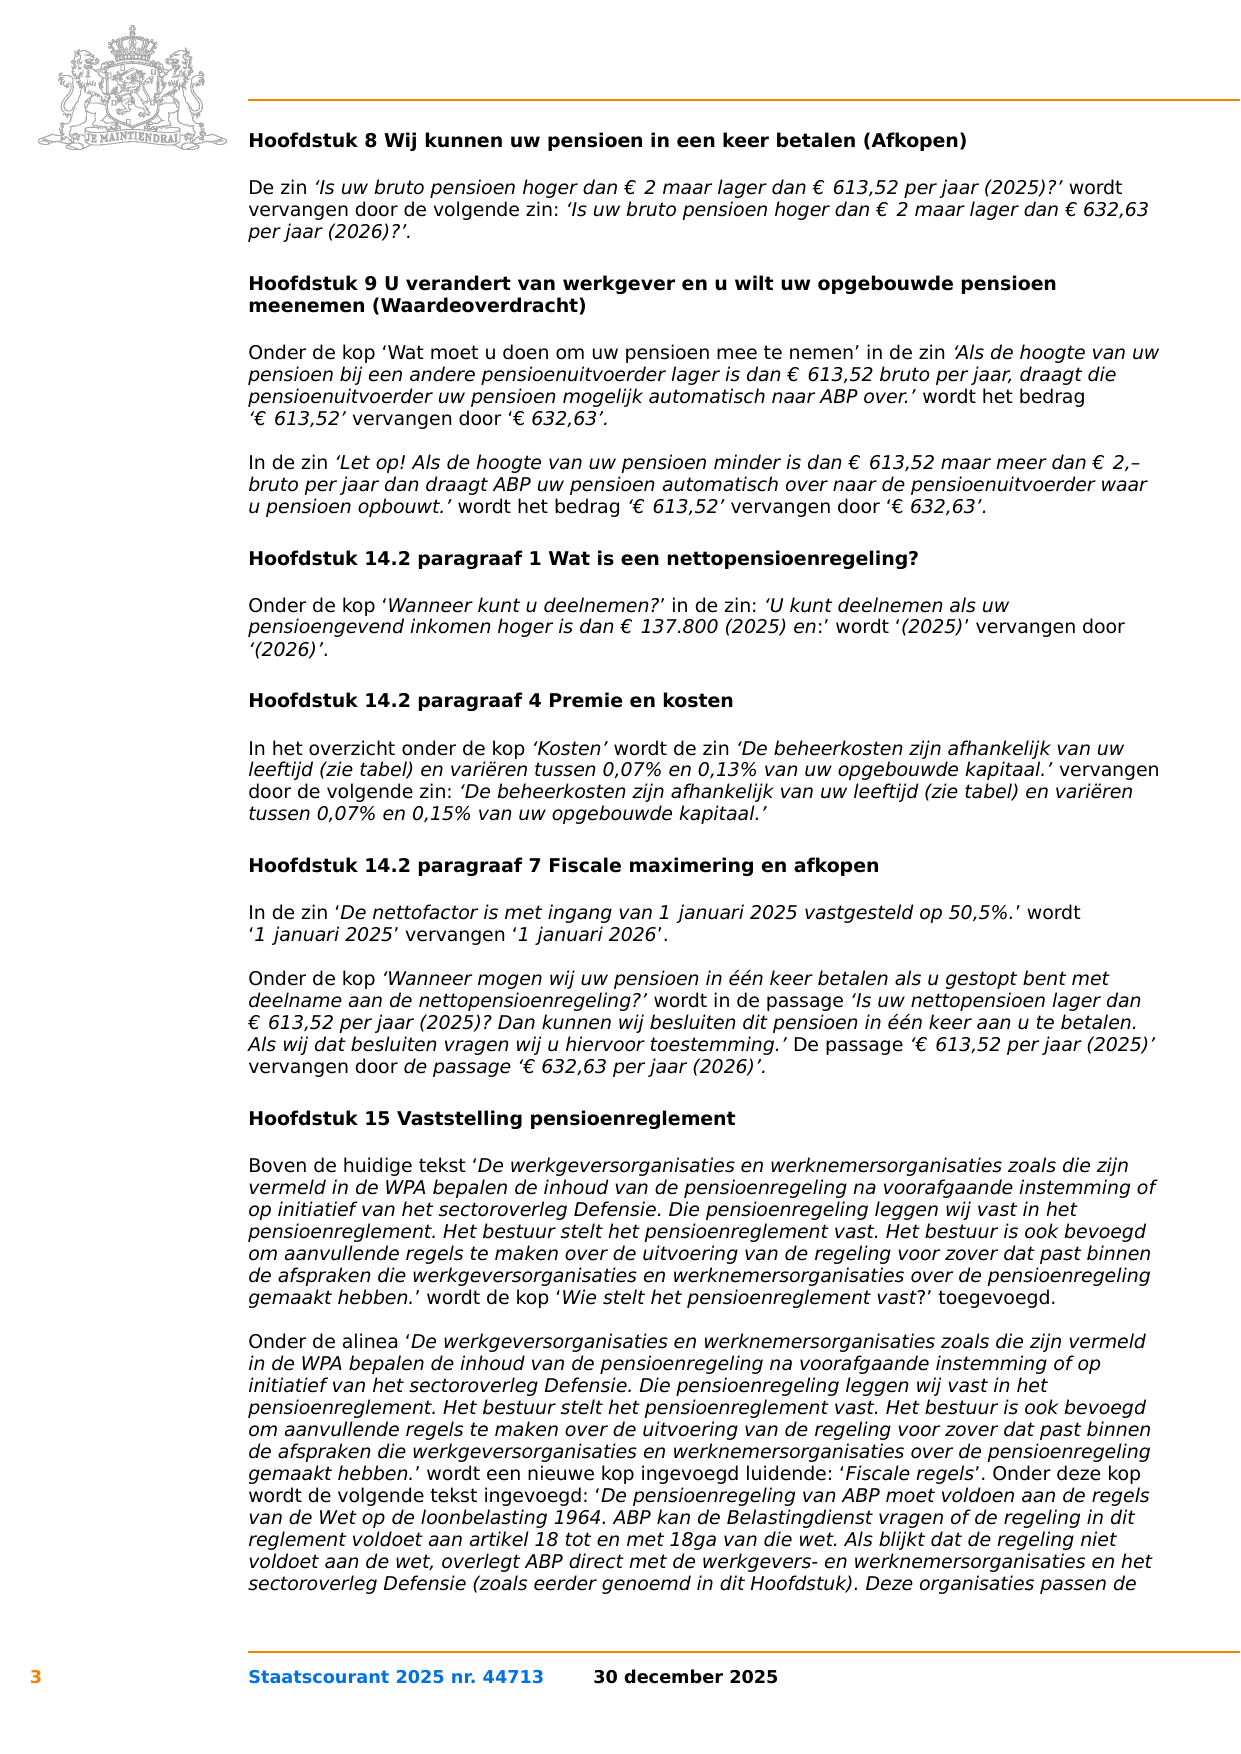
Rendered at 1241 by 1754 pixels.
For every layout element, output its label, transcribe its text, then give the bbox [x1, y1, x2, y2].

text In het overzicht onder de kop ‘Kosten’ wordt de zin ‘De beheerkosten zijn afhankelijk van uw leeftijd (zie tabel) en variëren tussen 0,07% en 0,13% van uw opgebouwde kapitaal.’ vervangen door de volgende zin: ‘De beheerkosten zijn afhankelijk van uw leeftijd (zie tabel) en variëren tussen 0,07% en 0,15% van uw opgebouwde kapitaal.’ [248, 737, 1163, 825]
subtitle Hoofdstuk 14.2 paragraaf 4 Premie en kosten [248, 690, 1163, 712]
text In de zin ‘Let op! Als de hoogte van uw pensioen minder is dan € 613,52 maar meer dan € 2,– bruto per jaar dan draagt ABP uw pensioen automatisch over naar de pensioenuitvoerder waar u pensioen opbouwt.’ wordt het bedrag ‘€ 613,52’ vervangen door ‘€ 632,63’. [248, 452, 1163, 517]
subtitle Hoofdstuk 14.2 paragraaf 7 Fiscale maximering en afkopen [248, 855, 1163, 877]
text Onder de kop ‘Wanneer kunt u deelnemen?’ in de zin: ‘U kunt deelnemen als uw pensioengevend inkomen hoger is dan € 137.800 (2025) en:’ wordt ‘(2025)’ vervangen door ‘(2026)’. [248, 594, 1163, 660]
subtitle Hoofdstuk 9 U verandert van werkgever en u wilt uw opgebouwde pensioen meenemen (Waardeoverdracht) [248, 273, 1163, 317]
subtitle Hoofdstuk 8 Wij kunnen uw pensioen in een keer betalen (Afkopen) [248, 130, 1163, 152]
subtitle Hoofdstuk 14.2 paragraaf 1 Wat is een nettopensioenregeling? [248, 547, 1163, 569]
text In de zin ‘De nettofactor is met ingang van 1 januari 2025 vastgesteld op 50,5%.’ wordt ‘1 januari 2025’ vervangen ‘1 januari 2026’. [248, 902, 1163, 946]
text Boven de huidige tekst ‘De werkgeversorganisaties en werknemersorganisaties zoals die zijn vermeld in de WPA bepalen de inhoud van de pensioenregeling na voorafgaande instemming of op initiatief van het sectoroverleg Defensie. Die pensioenregeling leggen wij vast in het pensioenreglement. Het bestuur stelt het pensioenreglement vast. Het bestuur is ook bevoegd om aanvullende regels te maken over de uitvoering van de regeling voor zover dat past binnen de afspraken die werkgeversorganisaties en werknemersorganisaties over de pensioenregeling gemaakt hebben.’ wordt de kop ‘Wie stelt het pensioenreglement vast?’ toegevoegd. [248, 1155, 1163, 1309]
text De zin ‘Is uw bruto pensioen hoger dan € 2 maar lager dan € 613,52 per jaar (2025)?’ wordt vervangen door de volgende zin: ‘Is uw bruto pensioen hoger dan € 2 maar lager dan € 632,63 per jaar (2026)?’. [248, 177, 1163, 243]
subtitle Hoofdstuk 15 Vaststelling pensioenreglement [248, 1108, 1163, 1130]
picture [38, 25, 227, 150]
text Onder de kop ‘Wanneer mogen wij uw pensioen in één keer betalen als u gestopt bent met deelname aan de nettopensioenregeling?’ wordt in de passage ‘Is uw nettopensioen lager dan € 613,52 per jaar (2025)? Dan kunnen wij besluiten dit pensioen in één keer aan u te betalen. Als wij dat besluiten vragen wij u hiervoor toestemming.’ De passage ‘€ 613,52 per jaar (2025)’ vervangen door de passage ‘€ 632,63 per jaar (2026)’. [248, 968, 1163, 1078]
text Onder de kop ‘Wat moet u doen om uw pensioen mee te nemen’ in de zin ‘Als de hoogte van uw pensioen bij een andere pensioenuitvoerder lager is dan € 613,52 bruto per jaar, draagt die pensioenuitvoerder uw pensioen mogelijk automatisch naar ABP over.’ wordt het bedrag ‘€ 613,52’ vervangen door ‘€ 632,63’. [248, 342, 1163, 430]
text Onder de alinea ‘De werkgeversorganisaties en werknemersorganisaties zoals die zijn vermeld in de WPA bepalen de inhoud van de pensioenregeling na voorafgaande instemming of op initiatief van het sectoroverleg Defensie. Die pensioenregeling leggen wij vast in het pensioenreglement. Het bestuur stelt het pensioenreglement vast. Het bestuur is ook bevoegd om aanvullende regels te maken over de uitvoering van de regeling voor zover dat past binnen de afspraken die werkgeversorganisaties en werknemersorganisaties over de pensioenregeling gemaakt hebben.’ wordt een nieuwe kop ingevoegd luidende: ‘Fiscale regels’. Onder deze kop wordt de volgende tekst ingevoegd: ‘De pensioenregeling van ABP moet voldoen aan de regels van de Wet op de loonbelasting 1964. ABP kan de Belastingdienst vragen of de regeling in dit reglement voldoet aan artikel 18 tot en met 18ga van die wet. Als blijkt dat de regeling niet voldoet aan de wet, overlegt ABP direct met de werkgevers- en werknemersorganisaties en het sectoroverleg Defensie (zoals eerder genoemd in dit Hoofdstuk). Deze organisaties passen de [248, 1331, 1163, 1594]
